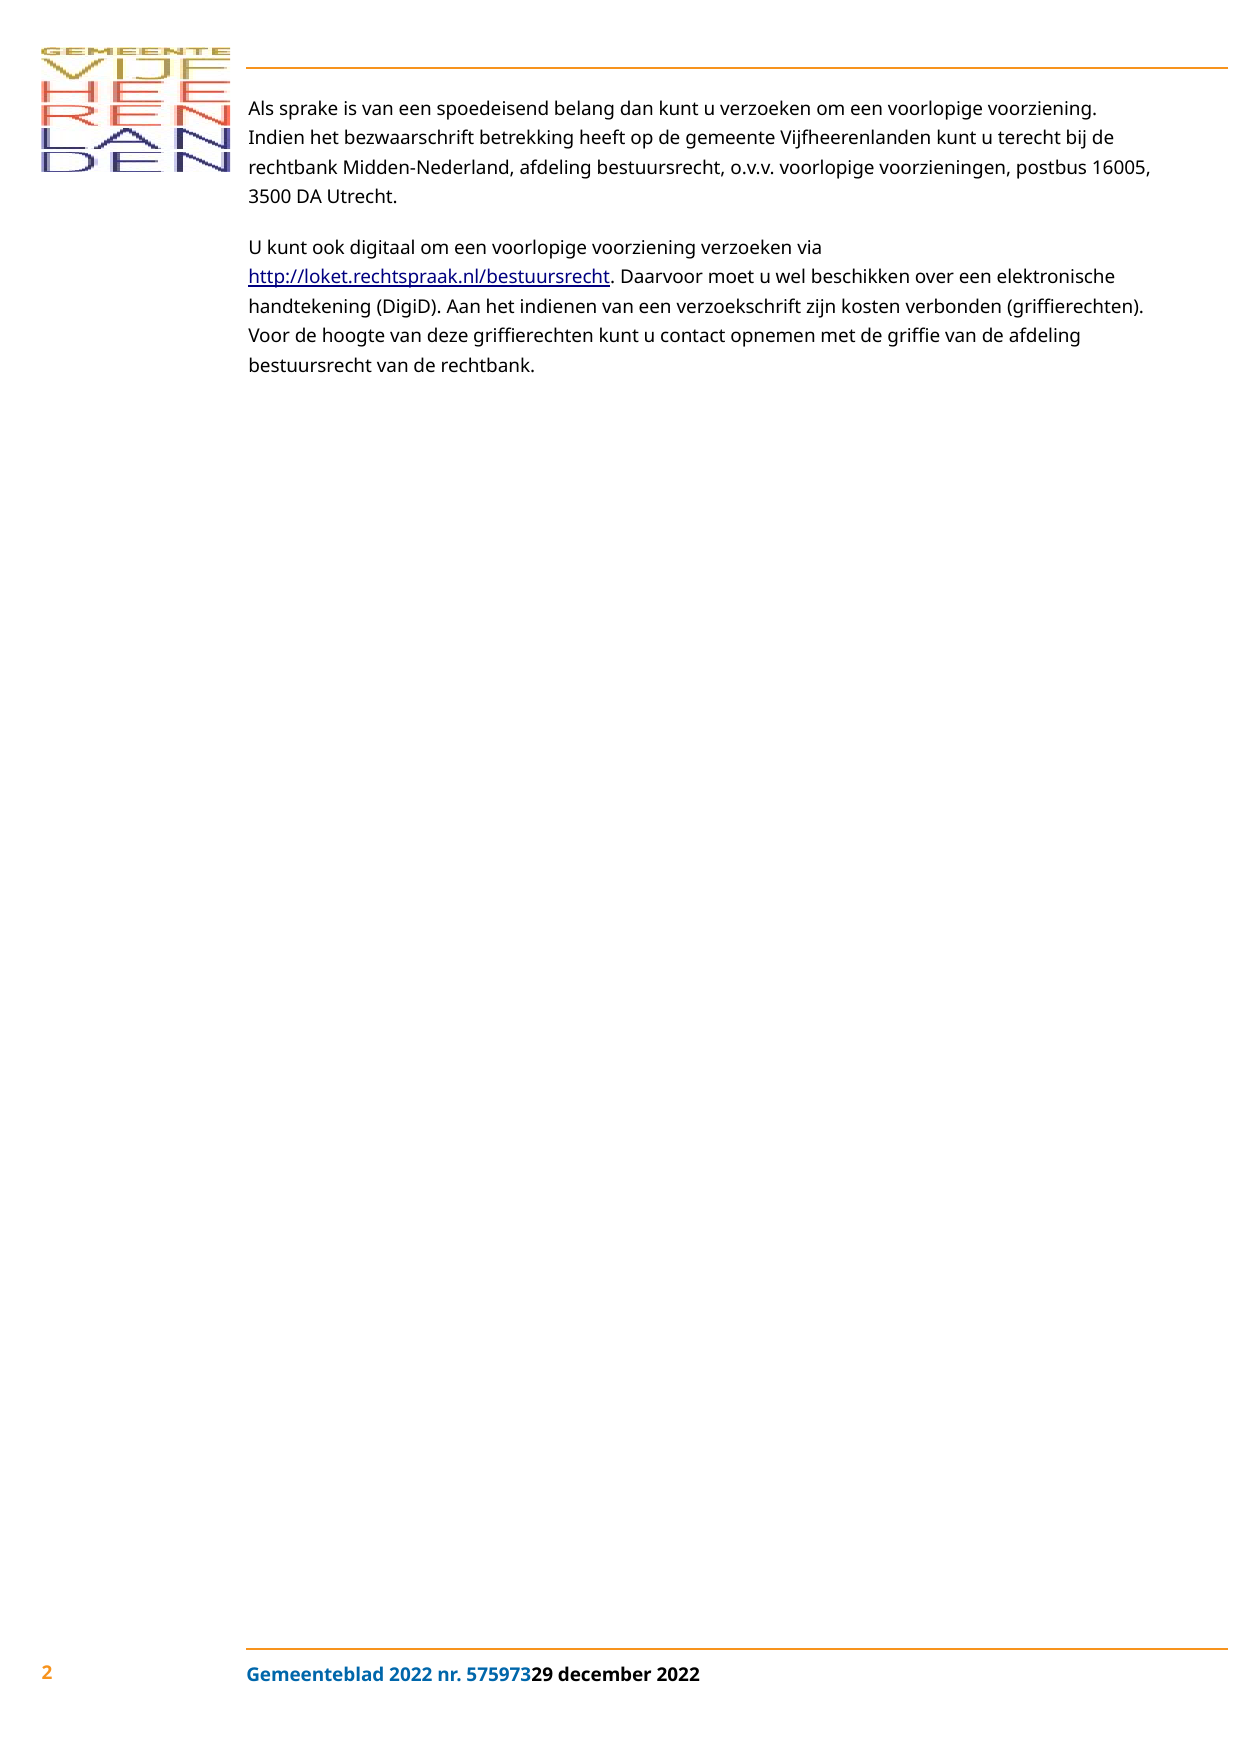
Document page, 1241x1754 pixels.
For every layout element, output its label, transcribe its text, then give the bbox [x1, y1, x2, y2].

picture [41, 47, 231, 172]
text U kunt ook digitaal om een voorlopige voorziening verzoeken via http://loket.rechtspraak.nl/bestuursrecht. Daarvoor moet u wel beschikken over een elektronische handtekening (DigiD). Aan het indienen van een verzoekschrift zijn kosten verbonden (griffierechten). Voor de hoogte van deze griffierechten kunt u contact opnemen met de griffie van de afdeling bestuursrecht van de rechtbank. [248, 234, 1152, 378]
text Als sprake is van een spoedeisend belang dan kunt u verzoeken om een voorlopige voorziening. Indien het bezwaarschrift betrekking heeft op de gemeente Vijfheerenlanden kunt u terecht bij de rechtbank Midden-Nederland, afdeling bestuursrecht, o.v.v. voorlopige voorzieningen, postbus 16005, 3500 DA Utrecht. [248, 95, 1152, 209]
